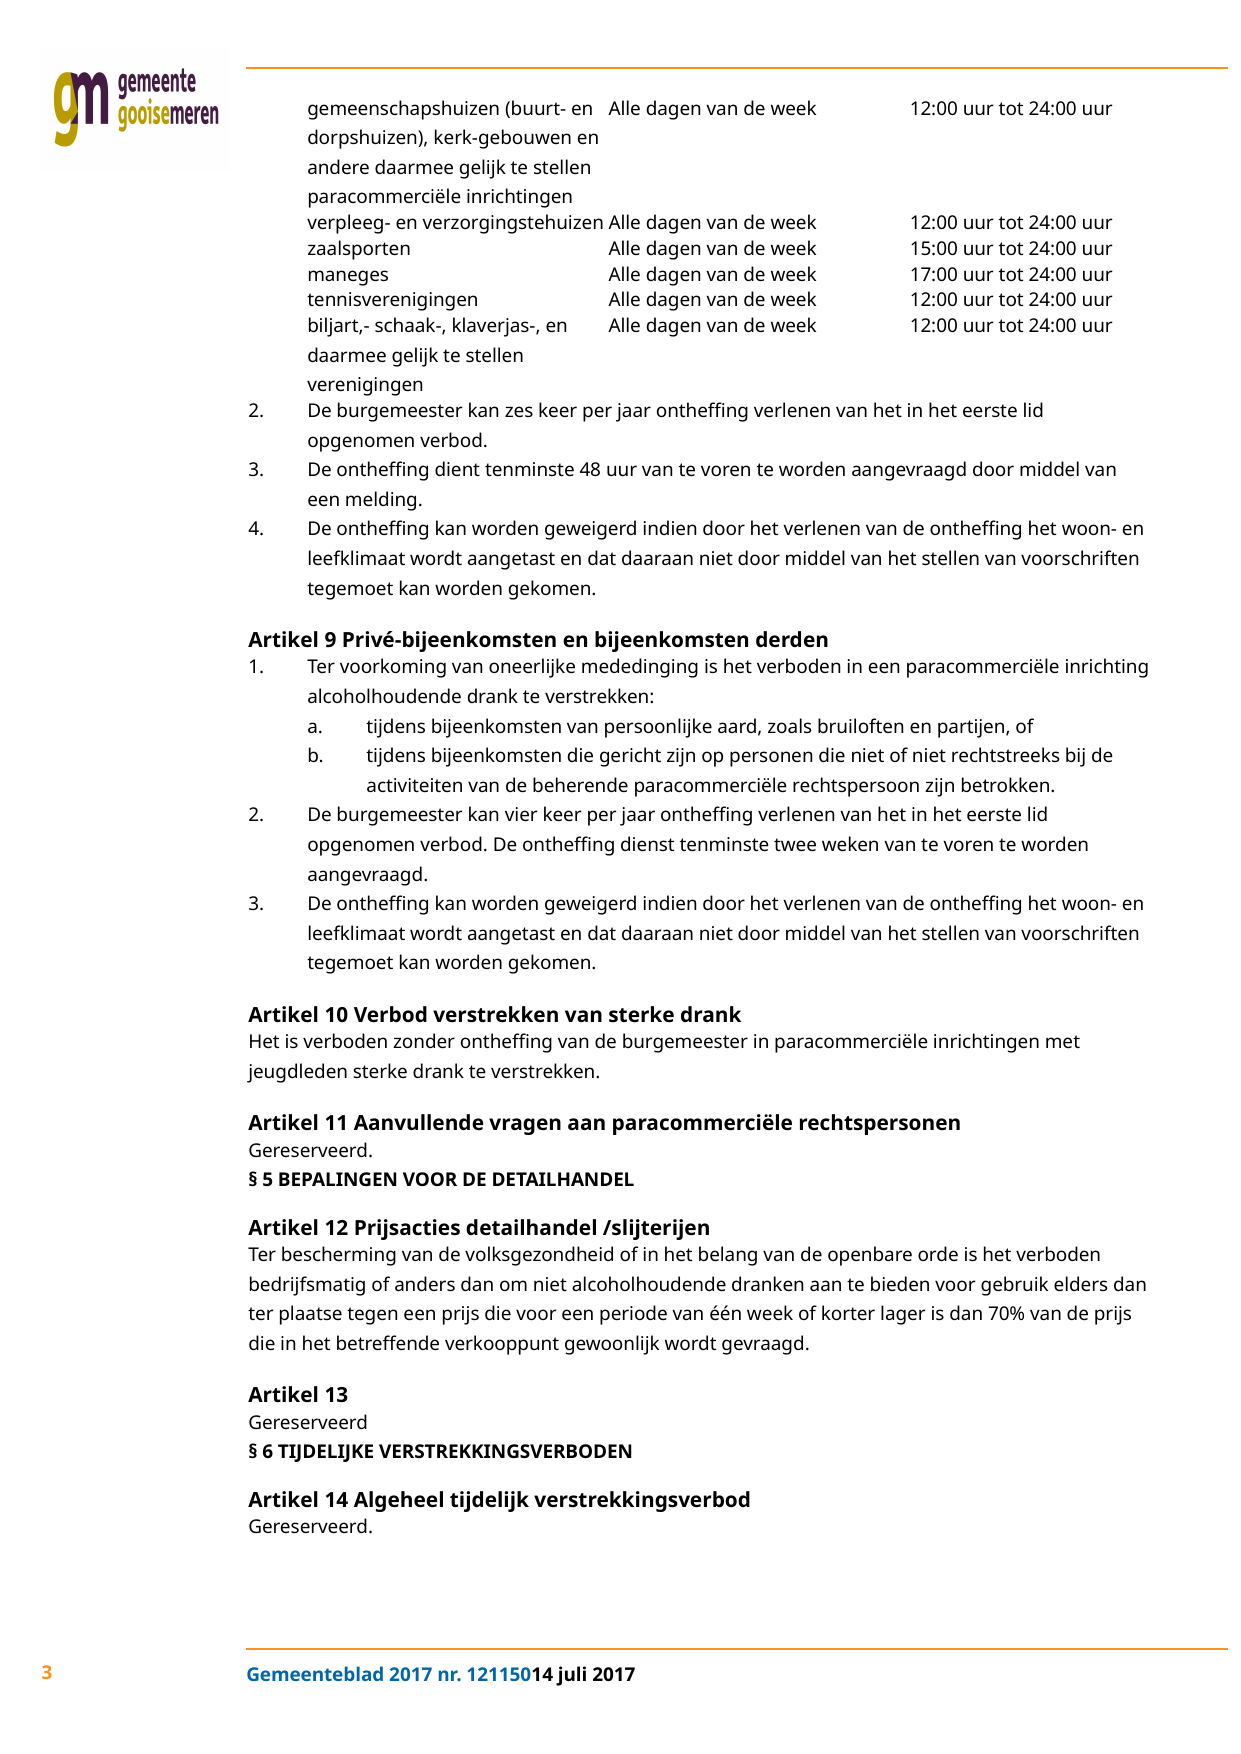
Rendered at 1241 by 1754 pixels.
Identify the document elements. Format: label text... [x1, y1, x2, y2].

list tijdens bijeenkomsten die gericht zijn op personen die niet of niet rechtstreeks bij de activiteiten van de beherende paracommerciële rechtspersoon zijn betrokken. [307, 742, 1152, 798]
table_cell 12:00 uur tot 24:00 uur [910, 287, 1211, 312]
table_cell 15:00 uur tot 24:00 uur [910, 235, 1211, 261]
text Gereserveerd [248, 1409, 1152, 1435]
list De ontheffing kan worden geweigerd indien door het verlenen van de ontheffing het woon- en leefklimaat wordt aangetast en dat daaraan niet door middel van het stellen van voorschriften tegemoet kan worden gekomen. [248, 516, 1152, 601]
picture [41, 47, 231, 172]
table_header gemeenschapshuizen (buurt- en dorpshuizen), kerk-gebouwen en andere daarmee gelijk te stellen paracommerciële inrichtingen [307, 95, 608, 209]
text Artikel 10 Verbod verstrekken van sterke drank [248, 1000, 1152, 1028]
table_cell Alle dagen van de week [608, 235, 909, 261]
list De ontheffing dient tenminste 48 uur van te voren te worden aangevraagd door middel van een melding. [248, 456, 1152, 512]
text § 5 BEPALINGEN VOOR DE DETAILHANDEL [248, 1166, 1152, 1192]
text Artikel 12 Prijsacties detailhandel /slijterijen [248, 1213, 1152, 1241]
list tijdens bijeenkomsten van persoonlijke aard, zoals bruiloften en partijen, of [307, 713, 1152, 738]
text Het is verboden zonder ontheffing van de burgemeester in paracommerciële inrichtingen met jeugdleden sterke drank te verstrekken. [248, 1028, 1152, 1084]
text Artikel 9 Privé-bijeenkomsten en bijeenkomsten derden [248, 625, 1152, 654]
text Gereserveerd. [248, 1513, 1152, 1539]
table_cell tennisverenigingen [307, 287, 608, 312]
table_cell Alle dagen van de week [608, 287, 909, 312]
text § 6 TIJDELIJKE VERSTREKKINGSVERBODEN [248, 1438, 1152, 1464]
list De burgemeester kan zes keer per jaar ontheffing verlenen van het in het eerste lid opgenomen verbod. [248, 397, 1152, 453]
text Gereserveerd. [248, 1137, 1152, 1162]
table_cell 17:00 uur tot 24:00 uur [910, 261, 1211, 287]
list De burgemeester kan vier keer per jaar ontheffing verlenen van het in het eerste lid opgenomen verbod. De ontheffing dienst tenminste twee weken van te voren te worden aangevraagd. [248, 802, 1152, 886]
table_header 12:00 uur tot 24:00 uur [910, 95, 1211, 209]
table_cell zaalsporten [307, 235, 608, 261]
list De ontheffing kan worden geweigerd indien door het verlenen van de ontheffing het woon- en leefklimaat wordt aangetast en dat daaraan niet door middel van het stellen van voorschriften tegemoet kan worden gekomen. [248, 890, 1152, 975]
table_header Alle dagen van de week [608, 95, 909, 209]
text Ter bescherming van de volksgezondheid of in het belang van de openbare orde is het verboden bedrijfsmatig of anders dan om niet alcoholhoudende dranken aan te bieden voor gebruik elders dan ter plaatse tegen een prijs die voor een periode van één week of korter lager is dan 70% van de prijs die in het betreffende verkooppunt gewoonlijk wordt gevraagd. [248, 1241, 1152, 1356]
list Ter voorkoming van oneerlijke mededinging is het verboden in een paracommerciële inrichting alcoholhoudende drank te verstrekken: [248, 654, 1152, 709]
table_cell verpleeg- en verzorgingstehuizen [307, 209, 608, 235]
text Artikel 14 Algeheel tijdelijk verstrekkingsverbod [248, 1485, 1152, 1513]
table_cell maneges [307, 261, 608, 287]
table_cell 12:00 uur tot 24:00 uur [910, 312, 1211, 397]
table_cell 12:00 uur tot 24:00 uur [910, 209, 1211, 235]
table_cell Alle dagen van de week [608, 261, 909, 287]
table_cell biljart,- schaak-, klaverjas-, en daarmee gelijk te stellen verenigingen [307, 312, 608, 397]
text Artikel 13 [248, 1381, 1152, 1409]
table_cell Alle dagen van de week [608, 312, 909, 397]
text Artikel 11 Aanvullende vragen aan paracommerciële rechtspersonen [248, 1108, 1152, 1137]
table_cell Alle dagen van de week [608, 209, 909, 235]
